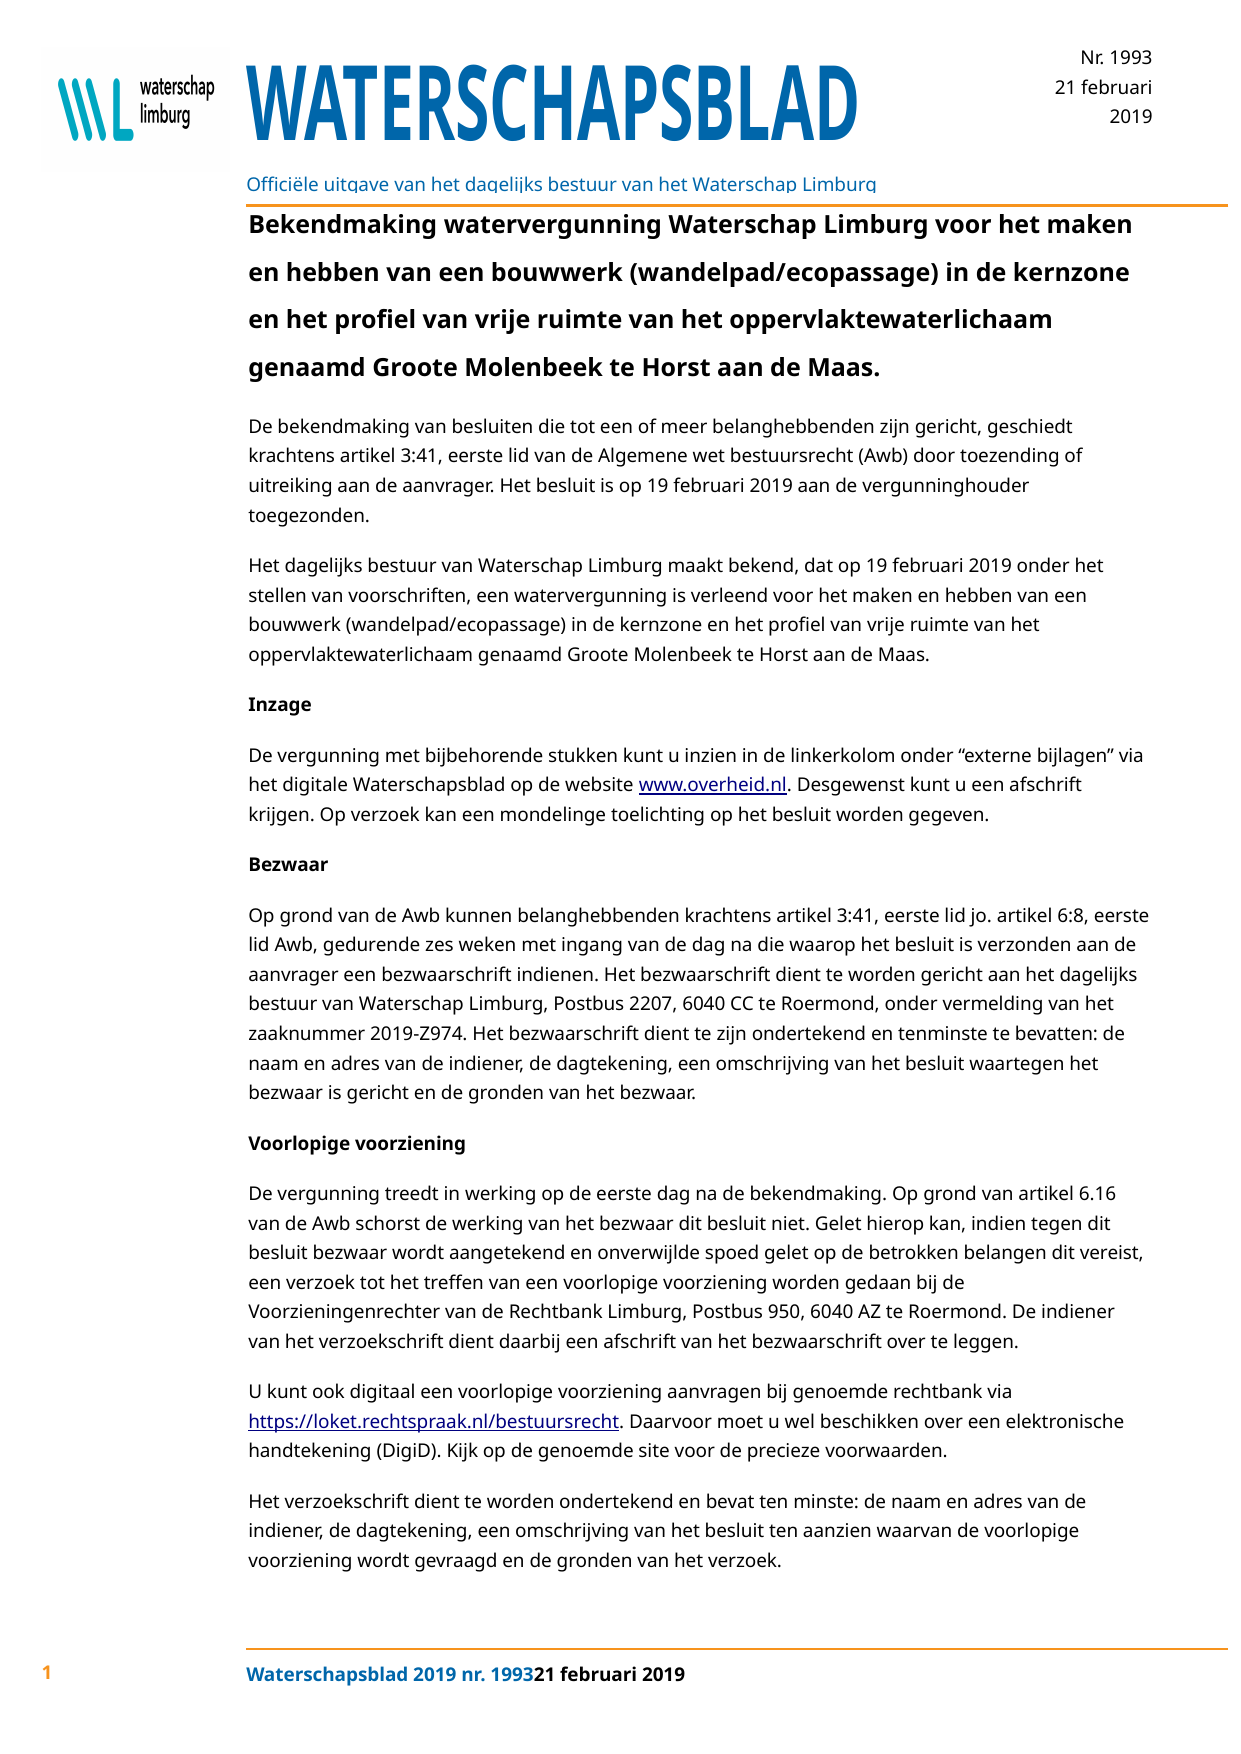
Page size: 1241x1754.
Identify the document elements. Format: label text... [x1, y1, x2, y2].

text Inzage [248, 691, 1152, 717]
text Het verzoekschrift dient te worden ondertekend en bevat ten minste: de naam en adres van de indiener, de dagtekening, een omschrijving van het besluit ten aanzien waarvan de voorlopige voorziening wordt gevraagd en de gronden van het verzoek. [248, 1488, 1152, 1573]
text De vergunning treedt in werking op de eerste dag na de bekendmaking. Op grond van artikel 6.16 van de Awb schorst de werking van het bezwaar dit besluit niet. Gelet hierop kan, indien tegen dit besluit bezwaar wordt aangetekend en onverwijlde spoed gelet op de betrokken belangen dit vereist, een verzoek tot het treffen van een voorlopige voorziening worden gedaan bij de Voorzieningenrechter van de Rechtbank Limburg, Postbus 950, 6040 AZ te Roermond. De indiener van het verzoekschrift dient daarbij een afschrift van het bezwaarschrift over te leggen. [248, 1180, 1152, 1354]
text De vergunning met bijbehorende stukken kunt u inzien in de linkerkolom onder “externe bijlagen” via het digitale Waterschapsblad op de website www.overheid.nl. Desgewenst kunt u een afschrift krijgen. Op verzoek kan een mondelinge toelichting op het besluit worden gegeven. [248, 742, 1152, 827]
text U kunt ook digitaal een voorlopige voorziening aanvragen bij genoemde rechtbank via https://loket.rechtspraak.nl/bestuursrecht. Daarvoor moet u wel beschikken over een elektronische handtekening (DigiD). Kijk op de genoemde site voor de precieze voorwaarden. [248, 1378, 1152, 1463]
picture [41, 47, 231, 172]
text Bezwaar [248, 851, 1152, 877]
text Het dagelijks bestuur van Waterschap Limburg maakt bekend, dat op 19 februari 2019 onder het stellen van voorschriften, een watervergunning is verleend voor het maken en hebben van een bouwwerk (wandelpad/ecopassage) in de kernzone en het profiel van vrije ruimte van het oppervlaktewaterlichaam genaamd Groote Molenbeek te Horst aan de Maas. [248, 552, 1152, 667]
text Bekendmaking watervergunning Waterschap Limburg voor het maken en hebben van een bouwwerk (wandelpad/ecopassage) in de kernzone en het profiel van vrije ruimte van het oppervlaktewaterlichaam genaamd Groote Molenbeek te Horst aan de Maas. [248, 207, 1152, 384]
text Voorlopige voorziening [248, 1130, 1152, 1156]
text Op grond van de Awb kunnen belanghebbenden krachtens artikel 3:41, eerste lid jo. artikel 6:8, eerste lid Awb, gedurende zes weken met ingang van de dag na die waarop het besluit is verzonden aan de aanvrager een bezwaarschrift indienen. Het bezwaarschrift dient te worden gericht aan het dagelijks bestuur van Waterschap Limburg, Postbus 2207, 6040 CC te Roermond, onder vermelding van het zaaknummer 2019-Z974. Het bezwaarschrift dient te zijn ondertekend en tenminste te bevatten: de naam en adres van de indiener, de dagtekening, een omschrijving van het besluit waartegen het bezwaar is gericht en de gronden van het bezwaar. [248, 902, 1152, 1105]
text De bekendmaking van besluiten die tot een of meer belanghebbenden zijn gericht, geschiedt krachtens artikel 3:41, eerste lid van de Algemene wet bestuursrecht (Awb) door toezending of uitreiking aan de aanvrager. Het besluit is op 19 februari 2019 aan de vergunninghouder toegezonden. [248, 413, 1152, 528]
